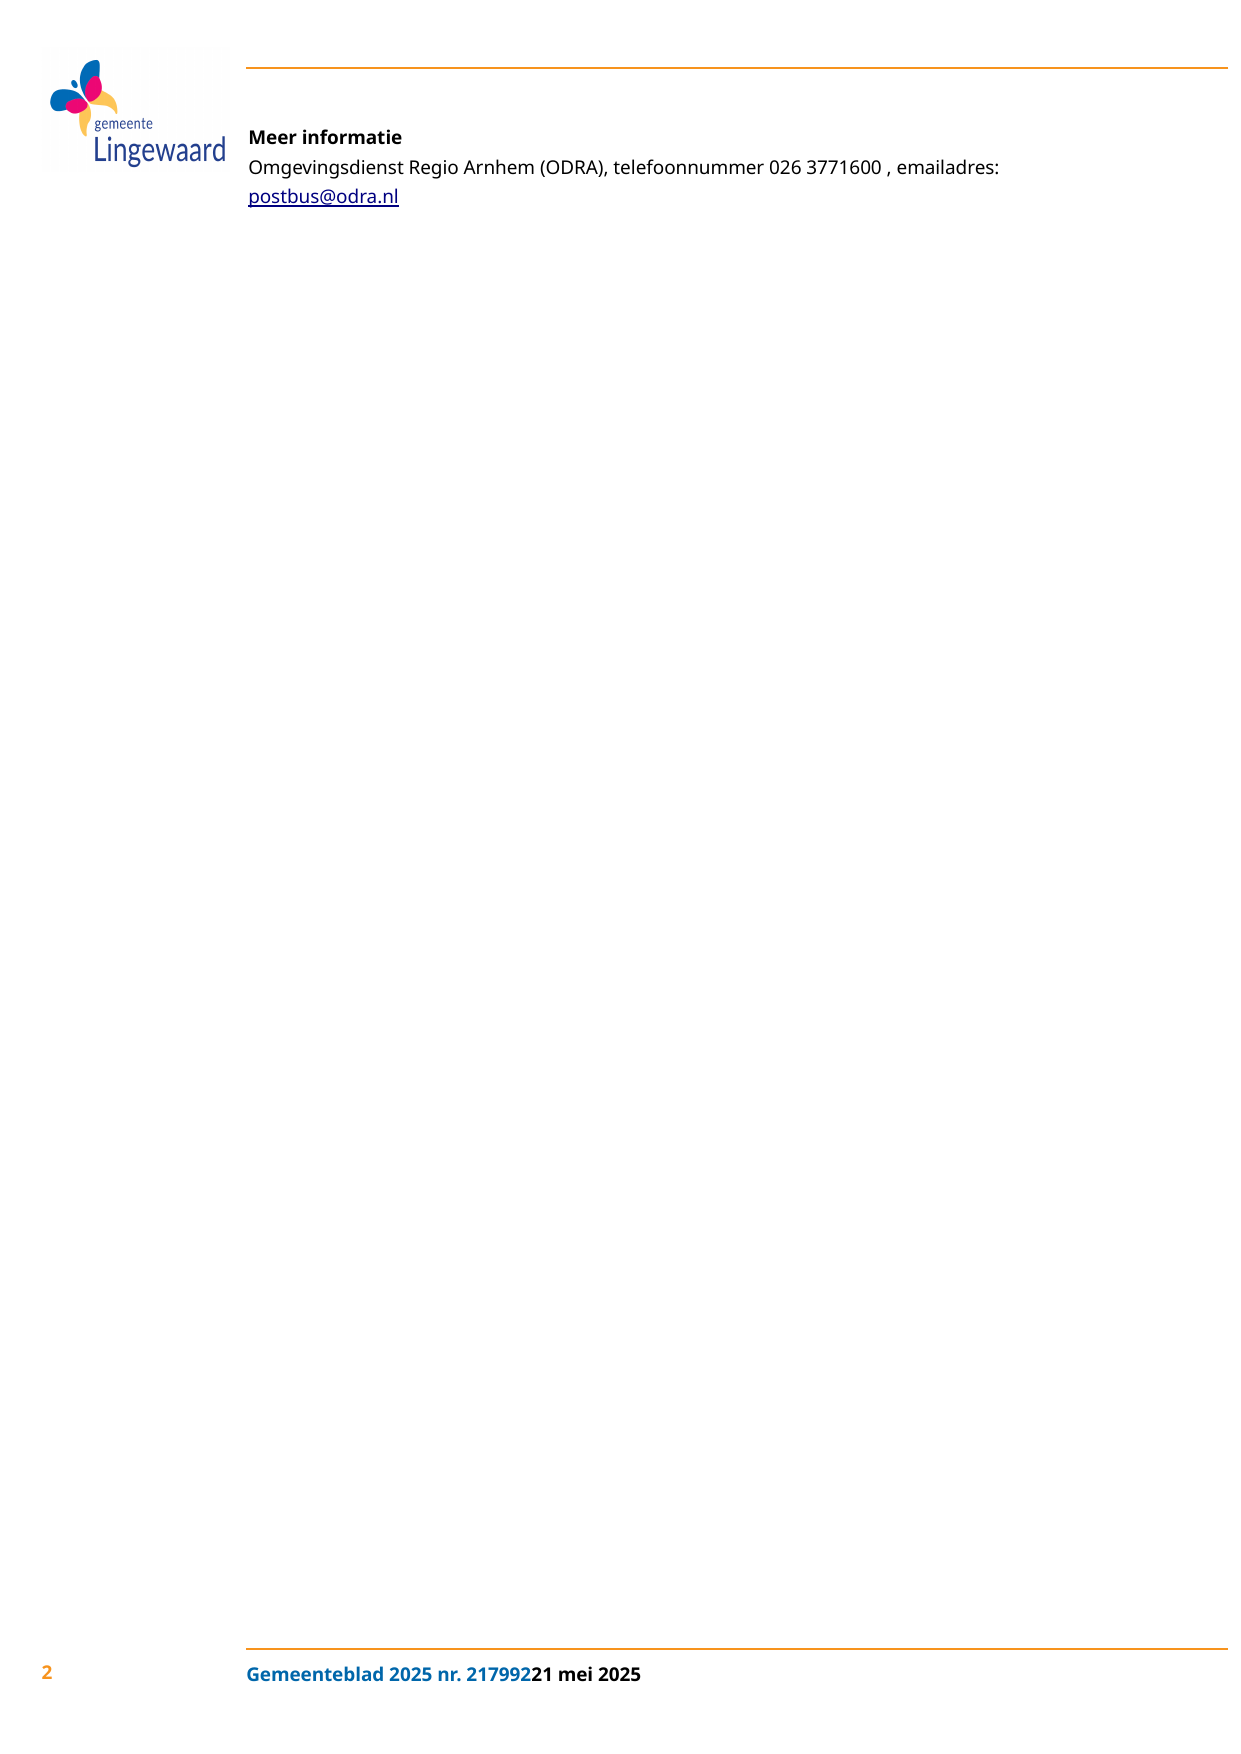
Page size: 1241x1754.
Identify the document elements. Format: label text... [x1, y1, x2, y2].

text Meer informatie [248, 124, 1152, 150]
text Omgevingsdienst Regio Arnhem (ODRA), telefoonnummer 026 3771600 , emailadres: postbus@odra.nl [248, 154, 1152, 209]
picture [41, 47, 231, 172]
